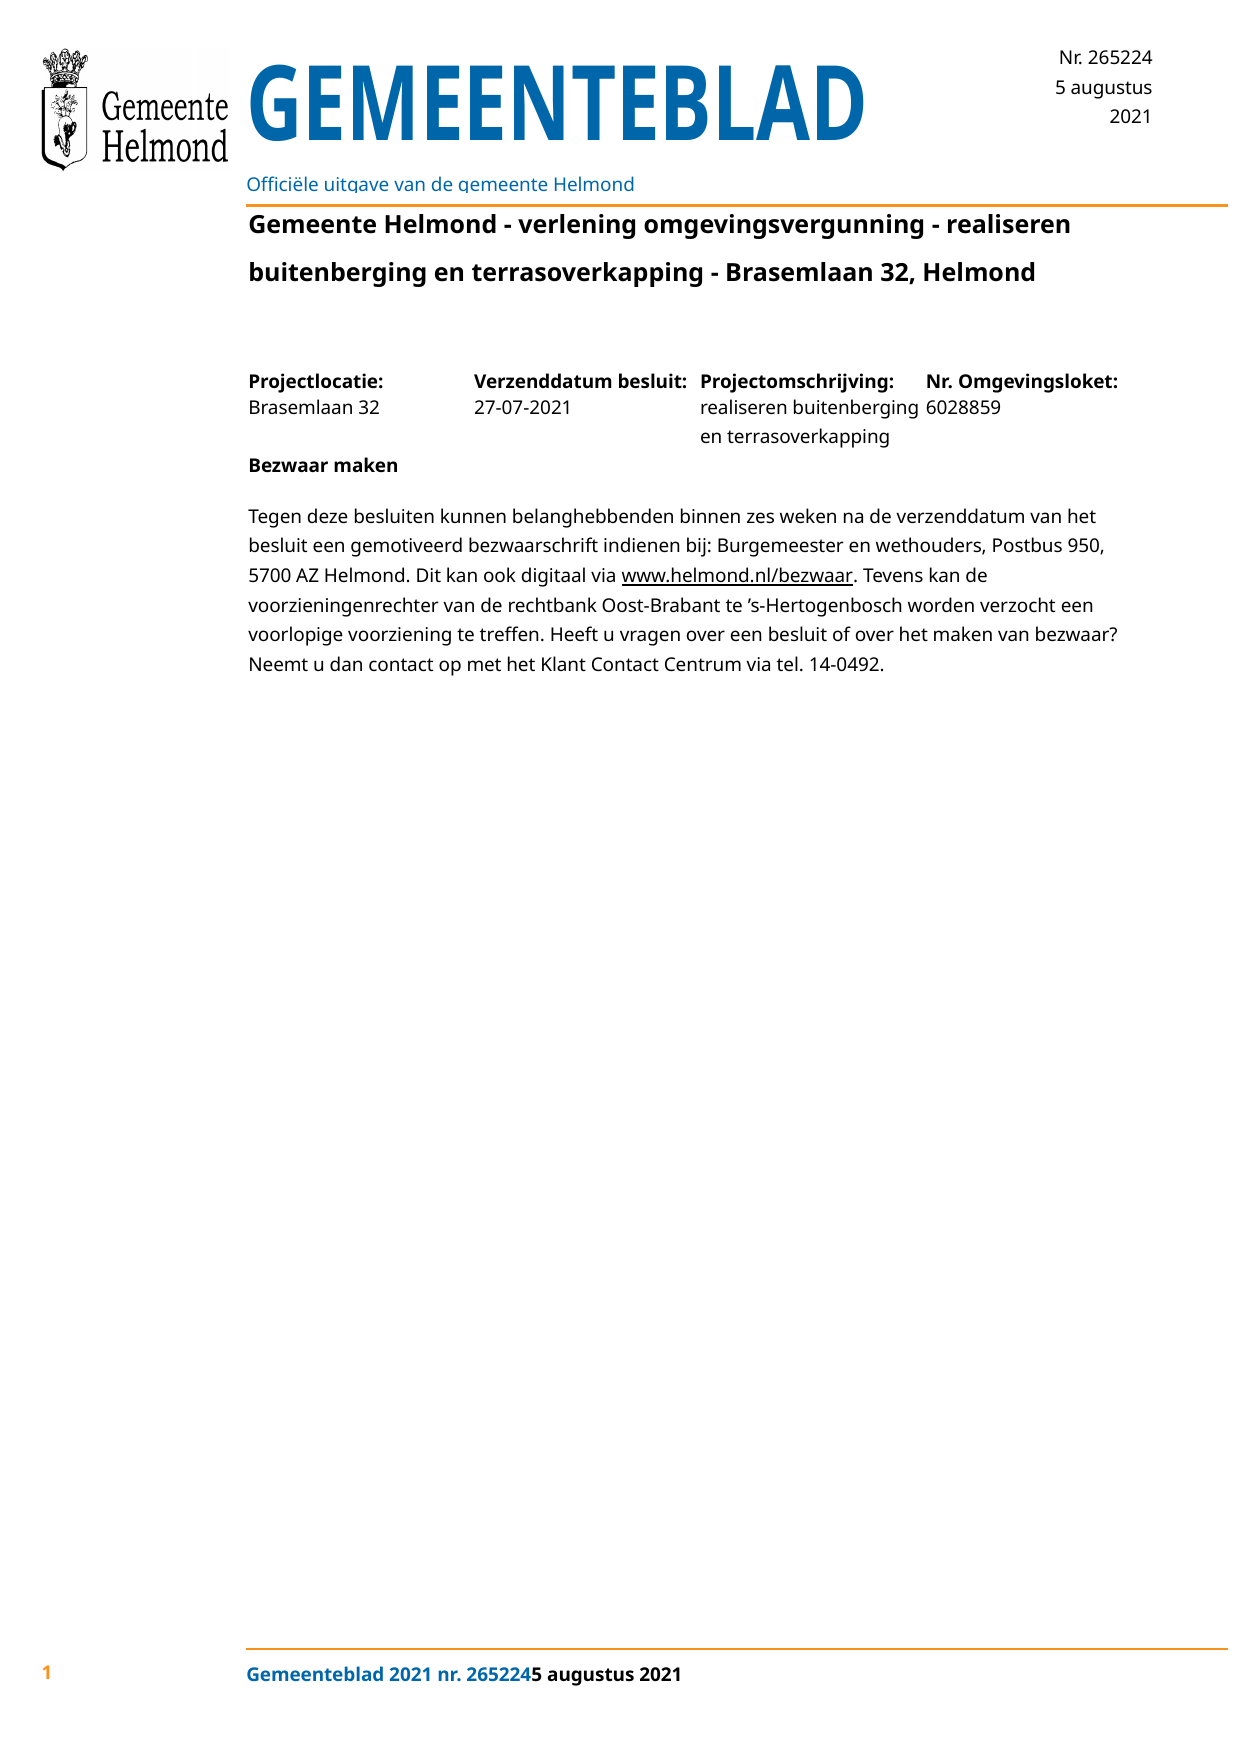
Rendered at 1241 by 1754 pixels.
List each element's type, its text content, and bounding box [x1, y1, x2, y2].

table_cell 6028859 [926, 394, 1152, 449]
table_header Nr. Omgevingsloket: [926, 369, 1152, 394]
picture [41, 47, 231, 172]
text Tegen deze besluiten kunnen belanghebbenden binnen zes weken na de verzenddatum van het besluit een gemotiveerd bezwaarschrift indienen bij: Burgemeester en wethouders, Postbus 950, 5700 AZ Helmond. Dit kan ook digitaal via www.helmond.nl/bezwaar. Tevens kan de voorzieningenrechter van de rechtbank Oost-Brabant te ’s-Hertogenbosch worden verzocht een voorlopige voorziening te treffen. Heeft u vragen over een besluit of over het maken van bezwaar? Neemt u dan contact op met het Klant Contact Centrum via tel. 14-0492. [248, 503, 1152, 677]
table_cell Brasemlaan 32 [248, 394, 474, 449]
table_header Projectomschrijving: [700, 369, 926, 394]
table_header Projectlocatie: [248, 369, 474, 394]
text Gemeente Helmond - verlening omgevingsvergunning - realiseren buitenberging en terrasoverkapping - Brasemlaan 32, Helmond [248, 207, 1152, 288]
text Bezwaar maken [248, 453, 1152, 478]
table_cell 27-07-2021 [474, 394, 700, 449]
table_cell realiseren buitenberging en terrasoverkapping [700, 394, 926, 449]
table_header Verzenddatum besluit: [474, 369, 700, 394]
